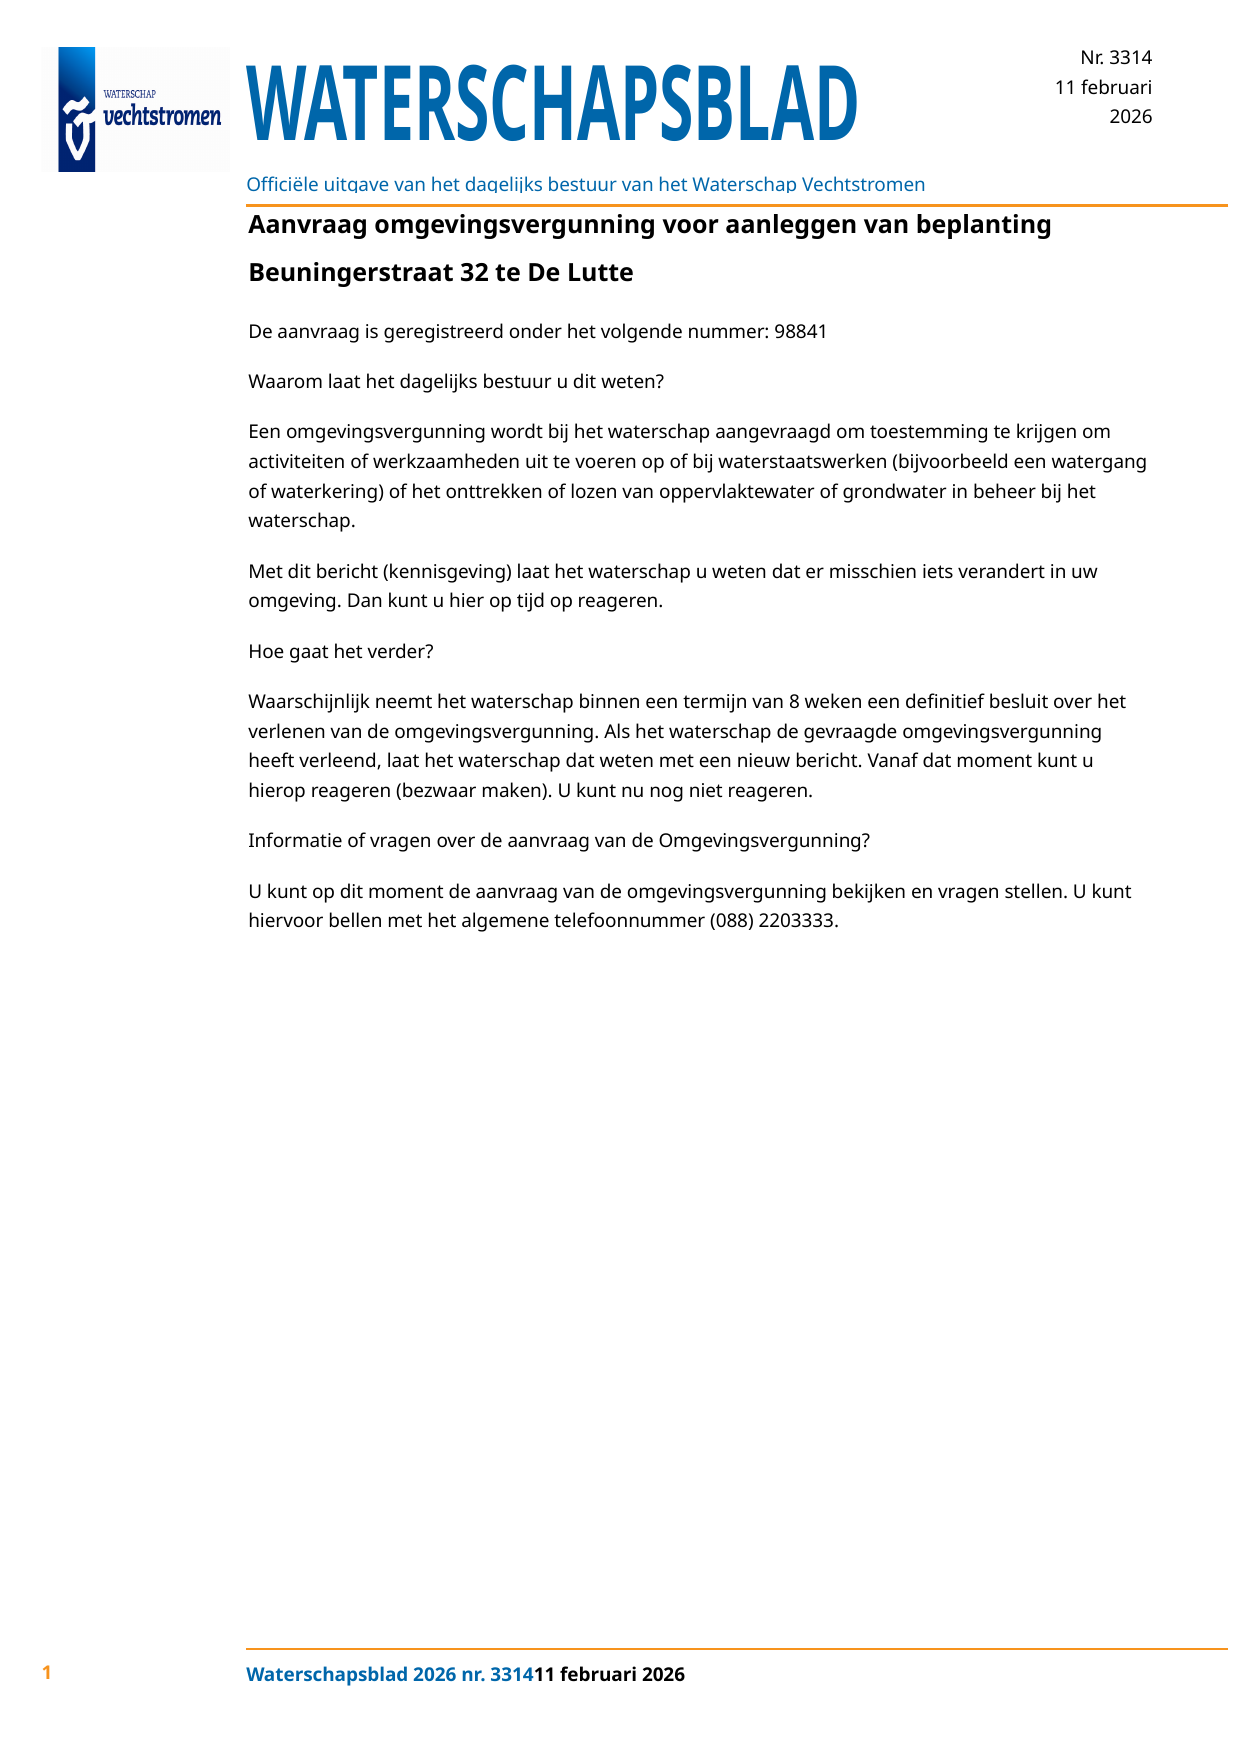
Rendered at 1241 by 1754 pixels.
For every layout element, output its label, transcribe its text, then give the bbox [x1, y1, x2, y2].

text Waarom laat het dagelijks bestuur u dit weten? [248, 368, 1152, 394]
text Waarschijnlijk neemt het waterschap binnen een termijn van 8 weken een definitief besluit over het verlenen van de omgevingsvergunning. Als het waterschap de gevraagde omgevingsvergunning heeft verleend, laat het waterschap dat weten met een nieuw bericht. Vanaf dat moment kunt u hierop reageren (bezwaar maken). U kunt nu nog niet reageren. [248, 688, 1152, 803]
text Met dit bericht (kennisgeving) laat het waterschap u weten dat er misschien iets verandert in uw omgeving. Dan kunt u hier op tijd op reageren. [248, 558, 1152, 613]
picture [41, 47, 231, 172]
text Informatie of vragen over de aanvraag van de Omgevingsvergunning? [248, 827, 1152, 853]
text Hoe gaat het verder? [248, 638, 1152, 664]
text De aanvraag is geregistreerd onder het volgende nummer: 98841 [248, 318, 1152, 344]
text Een omgevingsvergunning wordt bij het waterschap aangevraagd om toestemming te krijgen om activiteiten of werkzaamheden uit te voeren op of bij waterstaatswerken (bijvoorbeeld een watergang of waterkering) of het onttrekken of lozen van oppervlaktewater of grondwater in beheer bij het waterschap. [248, 419, 1152, 533]
text Aanvraag omgevingsvergunning voor aanleggen van beplanting Beuningerstraat 32 te De Lutte [248, 207, 1152, 288]
text U kunt op dit moment de aanvraag van de omgevingsvergunning bekijken en vragen stellen. U kunt hiervoor bellen met het algemene telefoonnummer (088) 2203333. [248, 878, 1152, 933]
